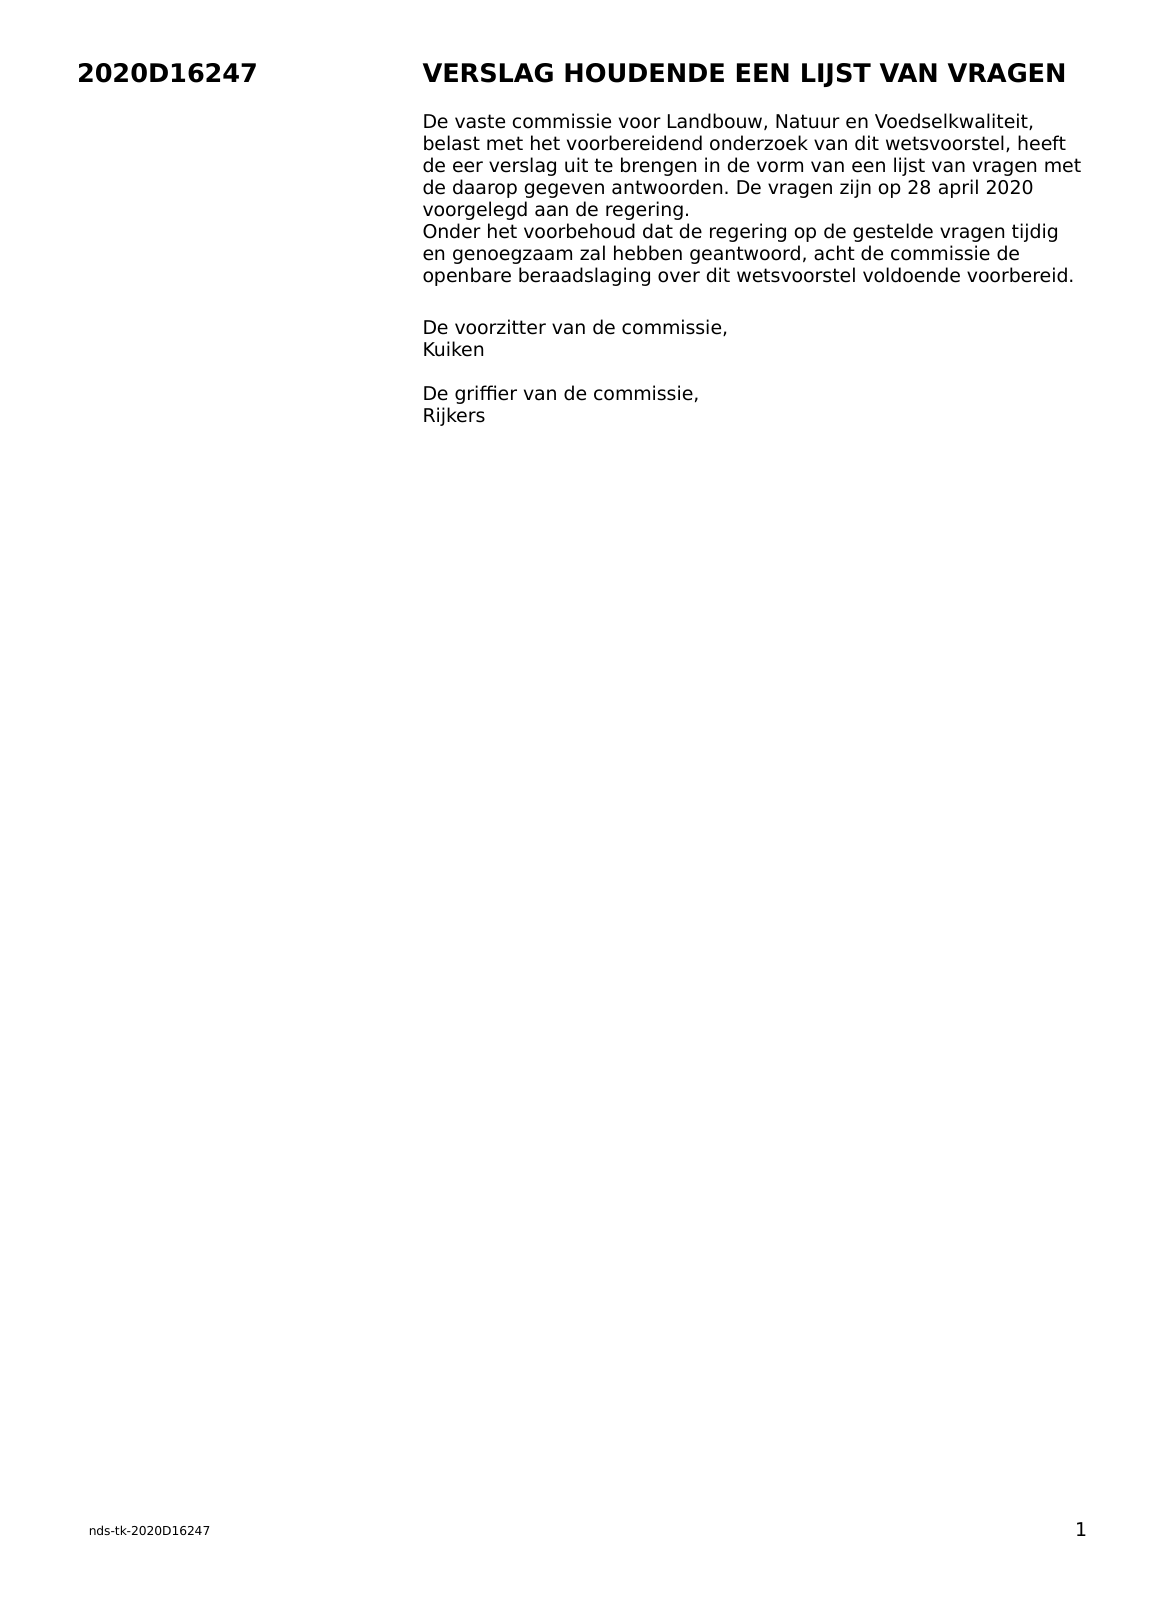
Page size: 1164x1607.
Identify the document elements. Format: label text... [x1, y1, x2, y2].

text De voorzitter van de commissie, Kuiken [422, 317, 1087, 361]
text 2020D16247 VERSLAG HOUDENDE EEN LIJST VAN VRAGEN [77, 59, 1087, 89]
text Onder het voorbehoud dat de regering op de gestelde vragen tijdig en genoegzaam zal hebben geantwoord, acht de commissie de openbare beraadslaging over dit wetsvoorstel voldoende voorbereid. [422, 221, 1087, 287]
text De griffier van de commissie, Rijkers [422, 383, 1087, 427]
text nds-tk-2020D16247 [88, 1524, 323, 1538]
text De vaste commissie voor Landbouw, Natuur en Voedselkwaliteit, belast met het voorbereidend onderzoek van dit wetsvoorstel, heeft de eer verslag uit te brengen in de vorm van een lijst van vragen met de daarop gegeven antwoorden. De vragen zijn op 28 april 2020 voorgelegd aan de regering. [422, 111, 1087, 221]
